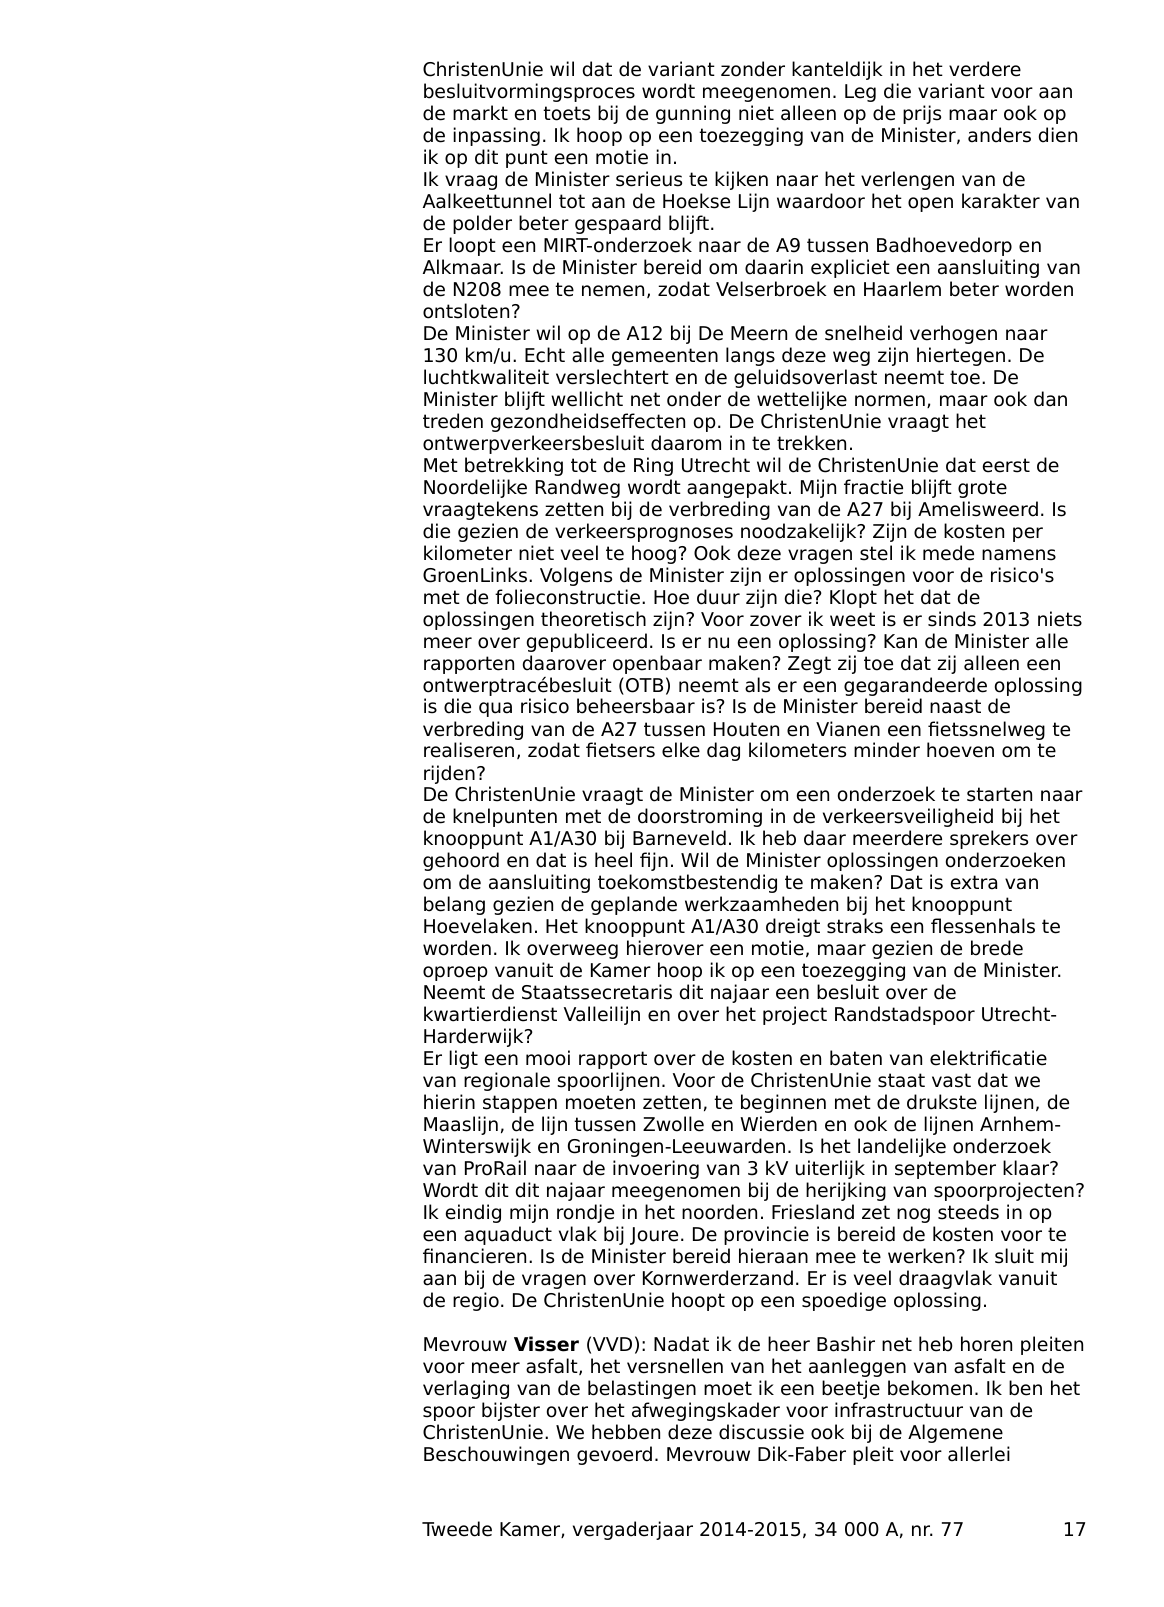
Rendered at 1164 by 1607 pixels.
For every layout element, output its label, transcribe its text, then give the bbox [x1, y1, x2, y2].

text Er loopt een MIRT-onderzoek naar de A9 tussen Badhoevedorp en Alkmaar. Is de Minister bereid om daarin expliciet een aansluiting van de N208 mee te nemen, zodat Velserbroek en Haarlem beter worden ontsloten? [422, 235, 1087, 323]
text De ChristenUnie vraagt de Minister om een onderzoek te starten naar de knelpunten met de doorstroming in de verkeersveiligheid bij het knooppunt A1/A30 bij Barneveld. Ik heb daar meerdere sprekers over gehoord en dat is heel fijn. Wil de Minister oplossingen onderzoeken om de aansluiting toekomstbestendig te maken? Dat is extra van belang gezien de geplande werkzaamheden bij het knooppunt Hoevelaken. Het knooppunt A1/A30 dreigt straks een flessenhals te worden. Ik overweeg hierover een motie, maar gezien de brede oproep vanuit de Kamer hoop ik op een toezegging van de Minister. [422, 784, 1087, 982]
text Mevrouw Visser (VVD): Nadat ik de heer Bashir net heb horen pleiten voor meer asfalt, het versnellen van het aanleggen van asfalt en de verlaging van de belastingen moet ik een beetje bekomen. Ik ben het spoor bijster over het afwegingskader voor infrastructuur van de ChristenUnie. We hebben deze discussie ook bij de Algemene Beschouwingen gevoerd. Mevrouw Dik-Faber pleit voor allerlei [422, 1334, 1087, 1466]
text Ik eindig mijn rondje in het noorden. Friesland zet nog steeds in op een aquaduct vlak bij Joure. De provincie is bereid de kosten voor te financieren. Is de Minister bereid hieraan mee te werken? Ik sluit mij aan bij de vragen over Kornwerderzand. Er is veel draagvlak vanuit de regio. De ChristenUnie hoopt op een spoedige oplossing. [422, 1202, 1087, 1312]
text Ik vraag de Minister serieus te kijken naar het verlengen van de Aalkeettunnel tot aan de Hoekse Lijn waardoor het open karakter van de polder beter gespaard blijft. [422, 169, 1087, 235]
text De Minister wil op de A12 bij De Meern de snelheid verhogen naar 130 km/u. Echt alle gemeenten langs deze weg zijn hiertegen. De luchtkwaliteit verslechtert en de geluidsoverlast neemt toe. De Minister blijft wellicht net onder de wettelijke normen, maar ook dan treden gezondheidseffecten op. De ChristenUnie vraagt het ontwerpverkeersbesluit daarom in te trekken. [422, 323, 1087, 455]
text Er ligt een mooi rapport over de kosten en baten van elektrificatie van regionale spoorlijnen. Voor de ChristenUnie staat vast dat we hierin stappen moeten zetten, te beginnen met de drukste lijnen, de Maaslijn, de lijn tussen Zwolle en Wierden en ook de lijnen Arnhem-Winterswijk en Groningen-Leeuwarden. Is het landelijke onderzoek van ProRail naar de invoering van 3 kV uiterlijk in september klaar? Wordt dit dit najaar meegenomen bij de herijking van spoorprojecten? [422, 1048, 1087, 1202]
text Neemt de Staatssecretaris dit najaar een besluit over de kwartierdienst Valleilijn en over het project Randstadspoor Utrecht-Harderwijk? [422, 982, 1087, 1048]
text ChristenUnie wil dat de variant zonder kanteldijk in het verdere besluitvormingsproces wordt meegenomen. Leg die variant voor aan de markt en toets bij de gunning niet alleen op de prijs maar ook op de inpassing. Ik hoop op een toezegging van de Minister, anders dien ik op dit punt een motie in. [422, 59, 1087, 169]
text Met betrekking tot de Ring Utrecht wil de ChristenUnie dat eerst de Noordelijke Randweg wordt aangepakt. Mijn fractie blijft grote vraagtekens zetten bij de verbreding van de A27 bij Amelisweerd. Is die gezien de verkeersprognoses noodzakelijk? Zijn de kosten per kilometer niet veel te hoog? Ook deze vragen stel ik mede namens GroenLinks. Volgens de Minister zijn er oplossingen voor de risico's met de folieconstructie. Hoe duur zijn die? Klopt het dat de oplossingen theoretisch zijn? Voor zover ik weet is er sinds 2013 niets meer over gepubliceerd. Is er nu een oplossing? Kan de Minister alle rapporten daarover openbaar maken? Zegt zij toe dat zij alleen een ontwerptracébesluit (OTB) neemt als er een gegarandeerde oplossing is die qua risico beheersbaar is? Is de Minister bereid naast de verbreding van de A27 tussen Houten en Vianen een fietssnelweg te realiseren, zodat fietsers elke dag kilometers minder hoeven om te rijden? [422, 455, 1087, 784]
